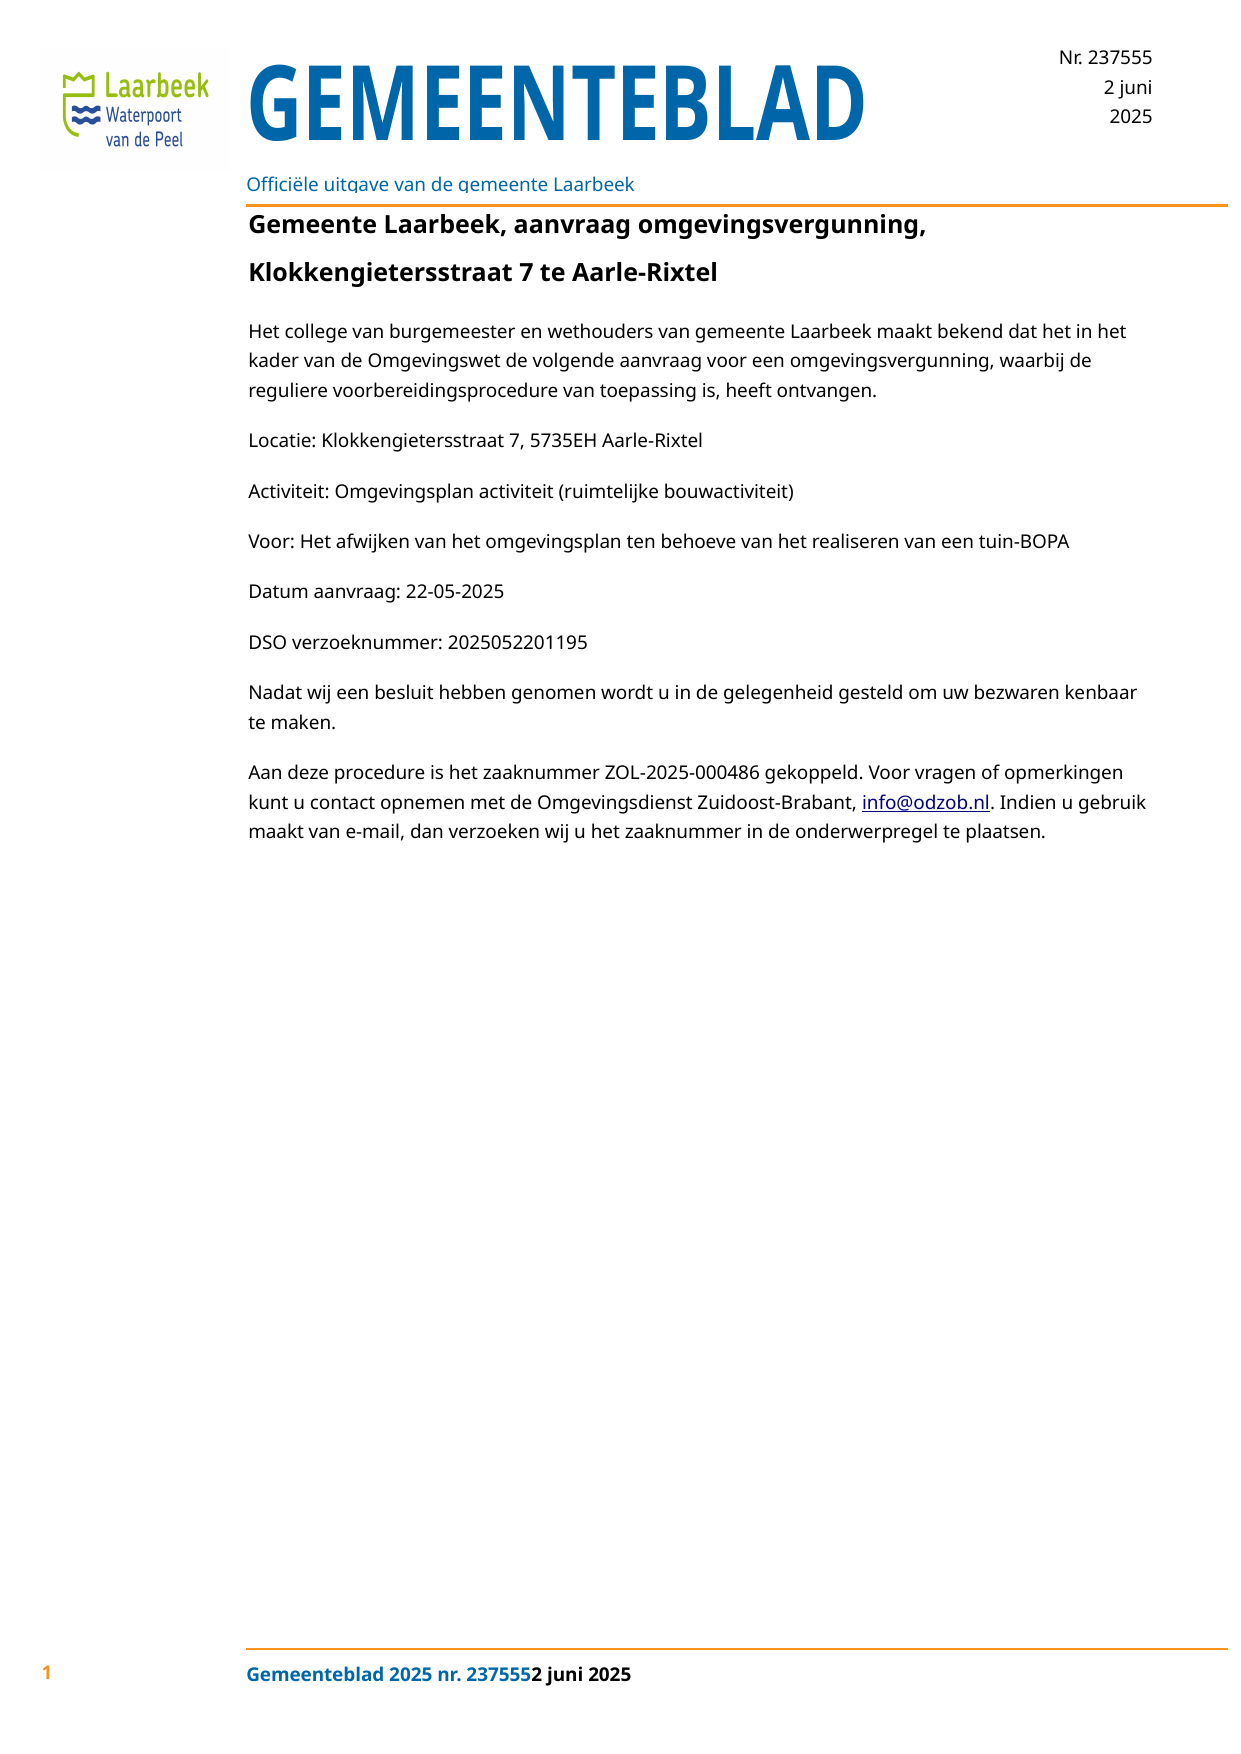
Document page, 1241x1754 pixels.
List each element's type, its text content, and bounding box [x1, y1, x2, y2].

text Activiteit: Omgevingsplan activiteit (ruimtelijke bouwactiviteit) [248, 478, 1152, 504]
picture [41, 47, 231, 172]
text Gemeente Laarbeek, aanvraag omgevingsvergunning, Klokkengietersstraat 7 te Aarle-Rixtel [248, 207, 1152, 288]
text Datum aanvraag: 22-05-2025 [248, 579, 1152, 604]
text Nadat wij een besluit hebben genomen wordt u in de gelegenheid gesteld om uw bezwaren kenbaar te maken. [248, 679, 1152, 735]
text Voor: Het afwijken van het omgevingsplan ten behoeve van het realiseren van een tuin-BOPA [248, 528, 1152, 554]
text DSO verzoeknummer: 2025052201195 [248, 629, 1152, 655]
text Locatie: Klokkengietersstraat 7, 5735EH Aarle-Rixtel [248, 427, 1152, 453]
text Aan deze procedure is het zaaknummer ZOL-2025-000486 gekoppeld. Voor vragen of opmerkingen kunt u contact opnemen met de Omgevingsdienst Zuidoost-Brabant, info@odzob.nl. Indien u gebruik maakt van e-mail, dan verzoeken wij u het zaaknummer in de onderwerpregel te plaatsen. [248, 759, 1152, 844]
text Het college van burgemeester en wethouders van gemeente Laarbeek maakt bekend dat het in het kader van de Omgevingswet de volgende aanvraag voor een omgevingsvergunning, waarbij de reguliere voorbereidingsprocedure van toepassing is, heeft ontvangen. [248, 318, 1152, 403]
